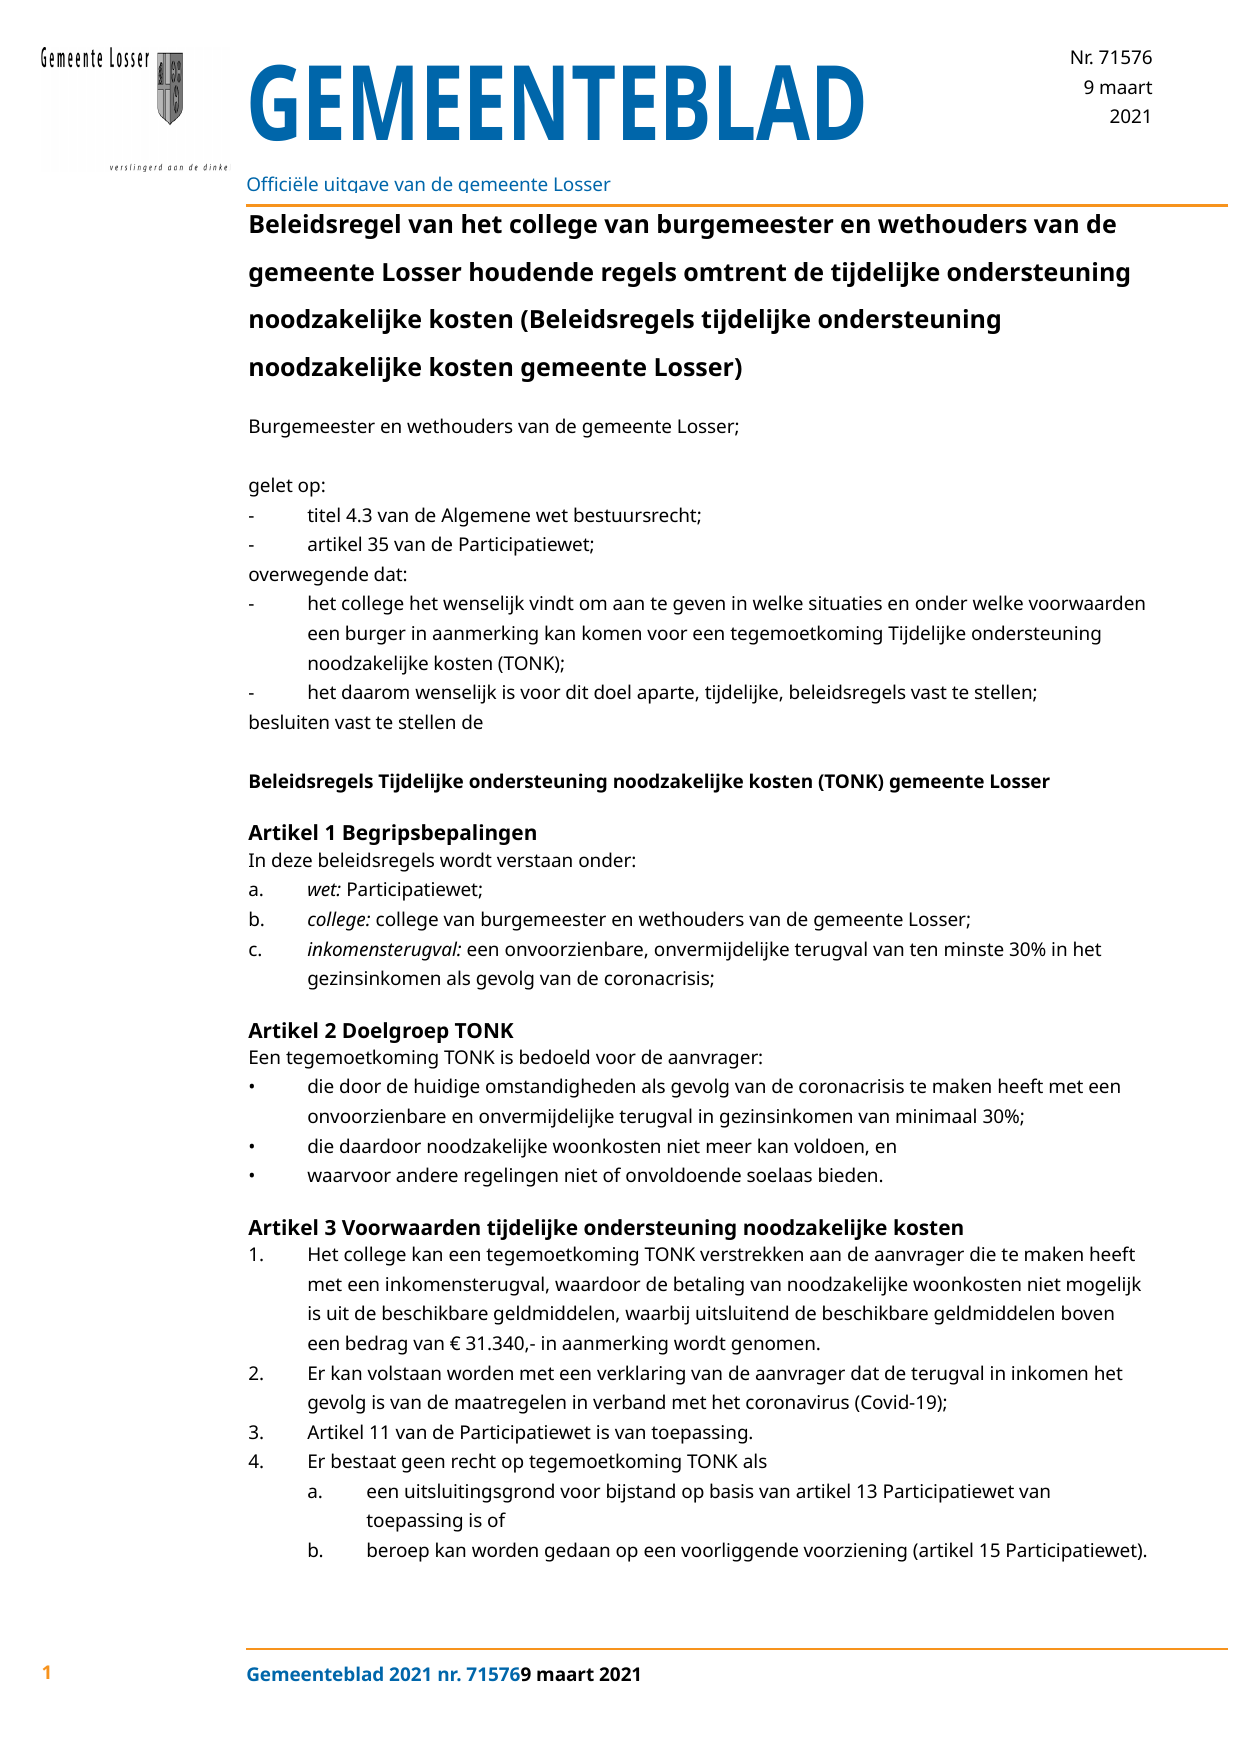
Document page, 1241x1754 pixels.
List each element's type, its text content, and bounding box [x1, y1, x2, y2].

list Artikel 11 van de Participatiewet is van toepassing. [248, 1419, 1152, 1444]
text overwegende dat: [248, 561, 1152, 587]
picture [41, 47, 231, 172]
text besluiten vast te stellen de [248, 709, 1152, 735]
text Artikel 2 Doelgroep TONK [248, 1016, 1152, 1044]
list Er bestaat geen recht op tegemoetkoming TONK als [248, 1448, 1152, 1474]
list beroep kan worden gedaan op een voorliggende voorziening (artikel 15 Participatiewet). [307, 1537, 1152, 1563]
text Burgemeester en wethouders van de gemeente Losser; [248, 413, 1152, 439]
list het daarom wenselijk is voor dit doel aparte, tijdelijke, beleidsregels vast te stellen; [248, 679, 1152, 705]
text Artikel 3 Voorwaarden tijdelijke ondersteuning noodzakelijke kosten [248, 1213, 1152, 1241]
text Beleidsregels Tijdelijke ondersteuning noodzakelijke kosten (TONK) gemeente Losser [248, 768, 1152, 794]
list wet: Participatiewet; [248, 877, 1152, 902]
list waarvoor andere regelingen niet of onvoldoende soelaas bieden. [248, 1162, 1152, 1188]
list die door de huidige omstandigheden als gevolg van de coronacrisis te maken heeft met een onvoorzienbare en onvermijdelijke terugval in gezinsinkomen van minimaal 30%; [248, 1074, 1152, 1129]
list Het college kan een tegemoetkoming TONK verstrekken aan de aanvrager die te maken heeft met een inkomensterugval, waardoor de betaling van noodzakelijke woonkosten niet mogelijk is uit de beschikbare geldmiddelen, waarbij uitsluitend de beschikbare geldmiddelen boven een bedrag van € 31.340,- in aanmerking wordt genomen. [248, 1241, 1152, 1356]
list het college het wenselijk vindt om aan te geven in welke situaties en onder welke voorwaarden een burger in aanmerking kan komen voor een tegemoetkoming Tijdelijke ondersteuning noodzakelijke kosten (TONK); [248, 591, 1152, 676]
list een uitsluitingsgrond voor bijstand op basis van artikel 13 Participatiewet van toepassing is of [307, 1478, 1152, 1533]
text Beleidsregel van het college van burgemeester en wethouders van de gemeente Losser houdende regels omtrent de tijdelijke ondersteuning noodzakelijke kosten (Beleidsregels tijdelijke ondersteuning noodzakelijke kosten gemeente Losser) [248, 207, 1152, 384]
list artikel 35 van de Participatiewet; [248, 531, 1152, 557]
text In deze beleidsregels wordt verstaan onder: [248, 847, 1152, 873]
text gelet op: [248, 472, 1152, 498]
list Er kan volstaan worden met een verklaring van de aanvrager dat de terugval in inkomen het gevolg is van de maatregelen in verband met het coronavirus (Covid-19); [248, 1360, 1152, 1415]
list titel 4.3 van de Algemene wet bestuursrecht; [248, 502, 1152, 528]
list college: college van burgemeester en wethouders van de gemeente Losser; [248, 906, 1152, 932]
text Artikel 1 Begripsbepalingen [248, 818, 1152, 847]
list inkomensterugval: een onvoorzienbare, onvermijdelijke terugval van ten minste 30% in het gezinsinkomen als gevolg van de coronacrisis; [248, 936, 1152, 991]
list die daardoor noodzakelijke woonkosten niet meer kan voldoen, en [248, 1133, 1152, 1159]
text Een tegemoetkoming TONK is bedoeld voor de aanvrager: [248, 1044, 1152, 1070]
